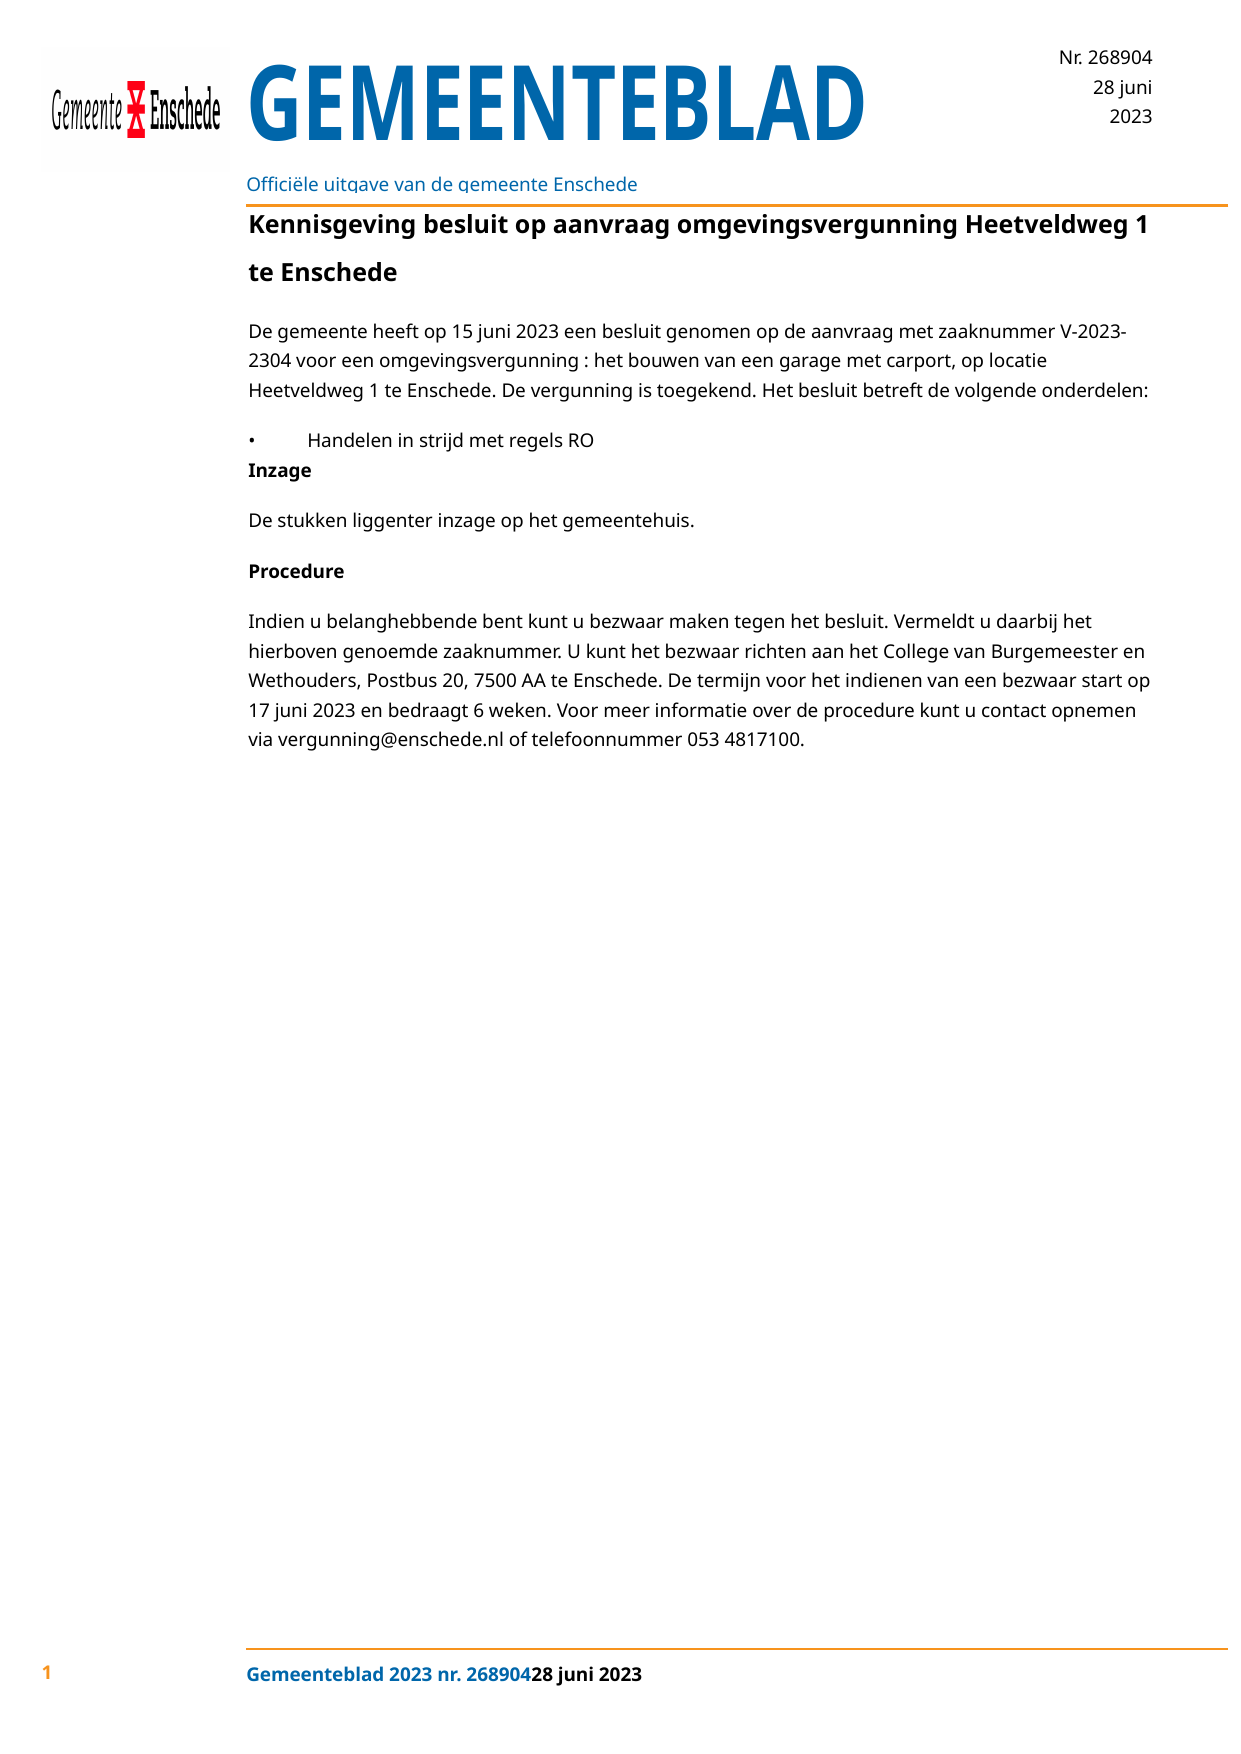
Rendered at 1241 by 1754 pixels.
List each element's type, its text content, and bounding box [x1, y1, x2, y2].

picture [41, 47, 231, 172]
text Inzage [248, 457, 1152, 483]
text Indien u belanghebbende bent kunt u bezwaar maken tegen het besluit. Vermeldt u daarbij het hierboven genoemde zaaknummer. U kunt het bezwaar richten aan het College van Burgemees­ter en Wethouders, Postbus 20, 7500 AA te Enschede. De termijn voor het indienen van een bezwaar start op 17 juni 2023 en bedraagt 6 weken. Voor meer informatie over de procedure kunt u contact opnemen via vergunning@enschede.nl of telefoonnummer 053 4817100. [248, 608, 1152, 752]
text Procedure [248, 558, 1152, 584]
list Handelen in strijd met regels RO [248, 427, 1152, 453]
text De gemeente heeft op 15 juni 2023 een besluit genomen op de aanvraag met zaaknummer V-2023-2304 voor een omgevingsvergunning : het bouwen van een garage met carport, op locatie Heetveldweg 1 te Enschede. De vergunning is toegekend. Het besluit betreft de volgende onderdelen: [248, 318, 1152, 403]
text Kennisgeving besluit op aanvraag omgevingsvergunning Heetveldweg 1 te Enschede [248, 207, 1152, 288]
text De stukken liggenter inzage op het gemeentehuis. [248, 507, 1152, 533]
